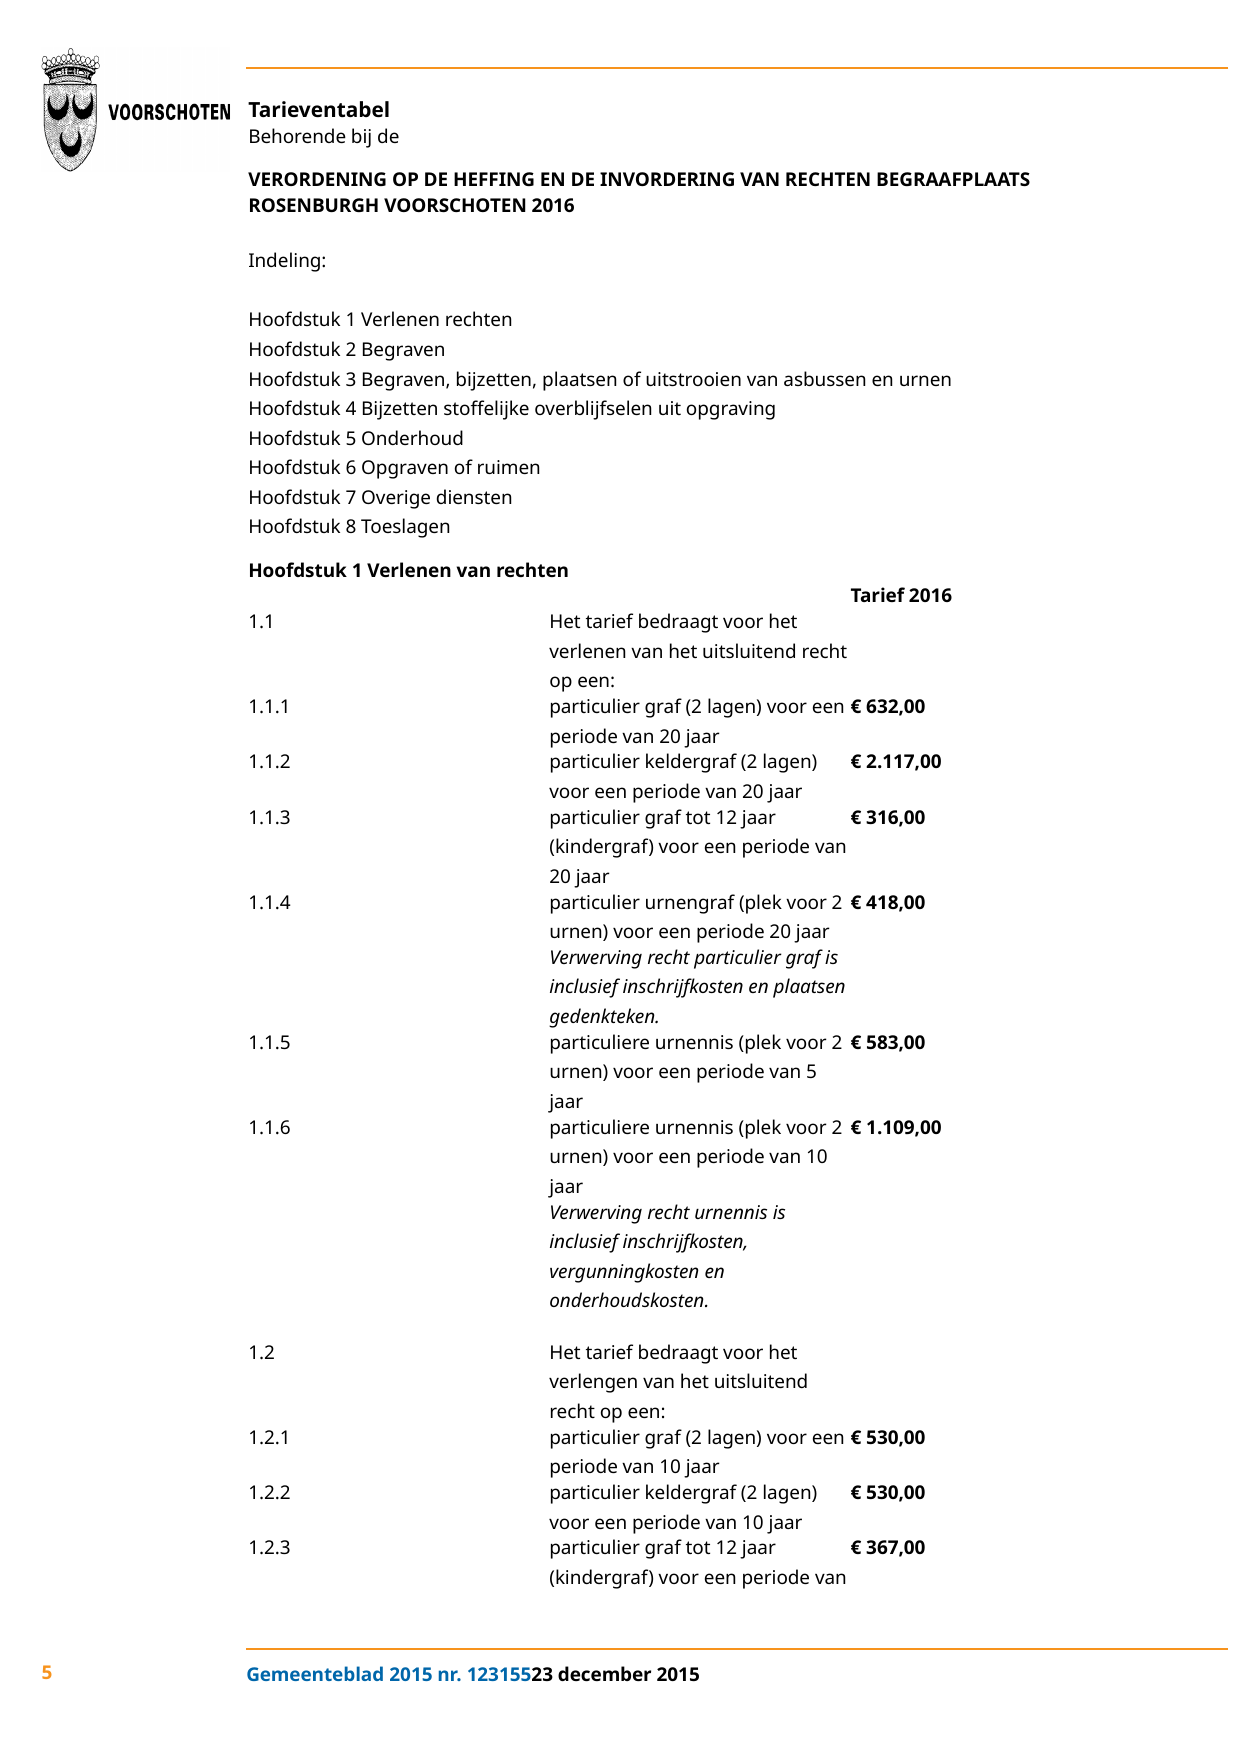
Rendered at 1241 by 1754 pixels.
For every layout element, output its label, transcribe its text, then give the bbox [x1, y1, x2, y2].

table_cell 1.1.2 [248, 749, 549, 804]
table_cell particulier graf (2 lagen) voor een periode van 20 jaar [549, 693, 850, 749]
table_cell particulier graf (2 lagen) voor een periode van 10 jaar [549, 1424, 850, 1479]
table_cell particuliere urnennis (plek voor 2 urnen) voor een periode van 10 jaar [549, 1114, 850, 1199]
table_cell [549, 1313, 850, 1339]
table_cell € 530,00 [850, 1424, 1152, 1479]
text Tarieventabel [248, 95, 1152, 123]
table_cell 1.1 [248, 609, 549, 693]
table_cell € 530,00 [850, 1479, 1152, 1534]
table_cell Verwerving recht particulier graf is inclusief inschrijfkosten en plaatsen gedenkteken. [549, 944, 850, 1029]
table_cell 1.1.6 [248, 1114, 549, 1199]
table_header Tarief 2016 [850, 583, 1152, 608]
table_cell [248, 944, 549, 1029]
table_cell 1.2 [248, 1339, 549, 1424]
table_cell particulier keldergraf (2 lagen) voor een periode van 20 jaar [549, 749, 850, 804]
text Hoofdstuk 8 Toeslagen [248, 514, 1152, 539]
table_cell 1.1.4 [248, 889, 549, 944]
table_cell 1.1.3 [248, 804, 549, 889]
table_cell [850, 944, 1152, 1029]
text Hoofdstuk 4 Bijzetten stoffelijke overblijfselen uit opgraving [248, 395, 1152, 421]
table_cell particuliere urnennis (plek voor 2 urnen) voor een periode van 5 jaar [549, 1029, 850, 1114]
table_cell particulier urnengraf (plek voor 2 urnen) voor een periode 20 jaar [549, 889, 850, 944]
table_cell € 316,00 [850, 804, 1152, 889]
table_cell [850, 1313, 1152, 1339]
text Indeling: [248, 247, 1152, 273]
table_cell € 1.109,00 [850, 1114, 1152, 1199]
table_cell [248, 1199, 549, 1313]
table_cell Verwerving recht urnennis is inclusief inschrijfkosten, vergunningkosten en onderhoudskosten. [549, 1199, 850, 1313]
text Hoofdstuk 7 Overige diensten [248, 484, 1152, 510]
text VERORDENING OP DE HEFFING EN DE INVORDERING VAN RECHTEN BEGRAAFPLAATS ROSENBURGH VOORSCHOTEN 2016 [248, 166, 1152, 218]
table_cell € 583,00 [850, 1029, 1152, 1114]
table_cell 1.2.2 [248, 1479, 549, 1534]
table_cell [248, 1313, 549, 1339]
text Behorende bij de [248, 123, 1152, 149]
table_header [549, 583, 850, 608]
table_cell € 367,00 [850, 1535, 1152, 1590]
text Hoofdstuk 6 Opgraven of ruimen [248, 454, 1152, 480]
table_cell [850, 609, 1152, 693]
table_cell [850, 1339, 1152, 1424]
table_header [248, 583, 549, 608]
text Hoofdstuk 3 Begraven, bijzetten, plaatsen of uitstrooien van asbussen en urnen [248, 366, 1152, 392]
text Hoofdstuk 1 Verlenen rechten [248, 307, 1152, 332]
table_cell particulier keldergraf (2 lagen) voor een periode van 10 jaar [549, 1479, 850, 1534]
table_cell 1.2.1 [248, 1424, 549, 1479]
text Hoofdstuk 1 Verlenen van rechten [248, 557, 1152, 583]
table_cell 1.2.3 [248, 1535, 549, 1590]
table_cell [850, 1199, 1152, 1313]
table_cell 1.1.5 [248, 1029, 549, 1114]
table_cell particulier graf tot 12 jaar (kindergraf) voor een periode van [549, 1535, 850, 1590]
table_cell € 418,00 [850, 889, 1152, 944]
table_cell Het tarief bedraagt voor het verlengen van het uitsluitend recht op een: [549, 1339, 850, 1424]
table_cell € 2.117,00 [850, 749, 1152, 804]
table_cell € 632,00 [850, 693, 1152, 749]
picture [41, 47, 231, 172]
table_cell Het tarief bedraagt voor het verlenen van het uitsluitend recht op een: [549, 609, 850, 693]
table_cell particulier graf tot 12 jaar (kindergraf) voor een periode van 20 jaar [549, 804, 850, 889]
text Hoofdstuk 5 Onderhoud [248, 425, 1152, 451]
text Hoofdstuk 2 Begraven [248, 336, 1152, 362]
table_cell 1.1.1 [248, 693, 549, 749]
